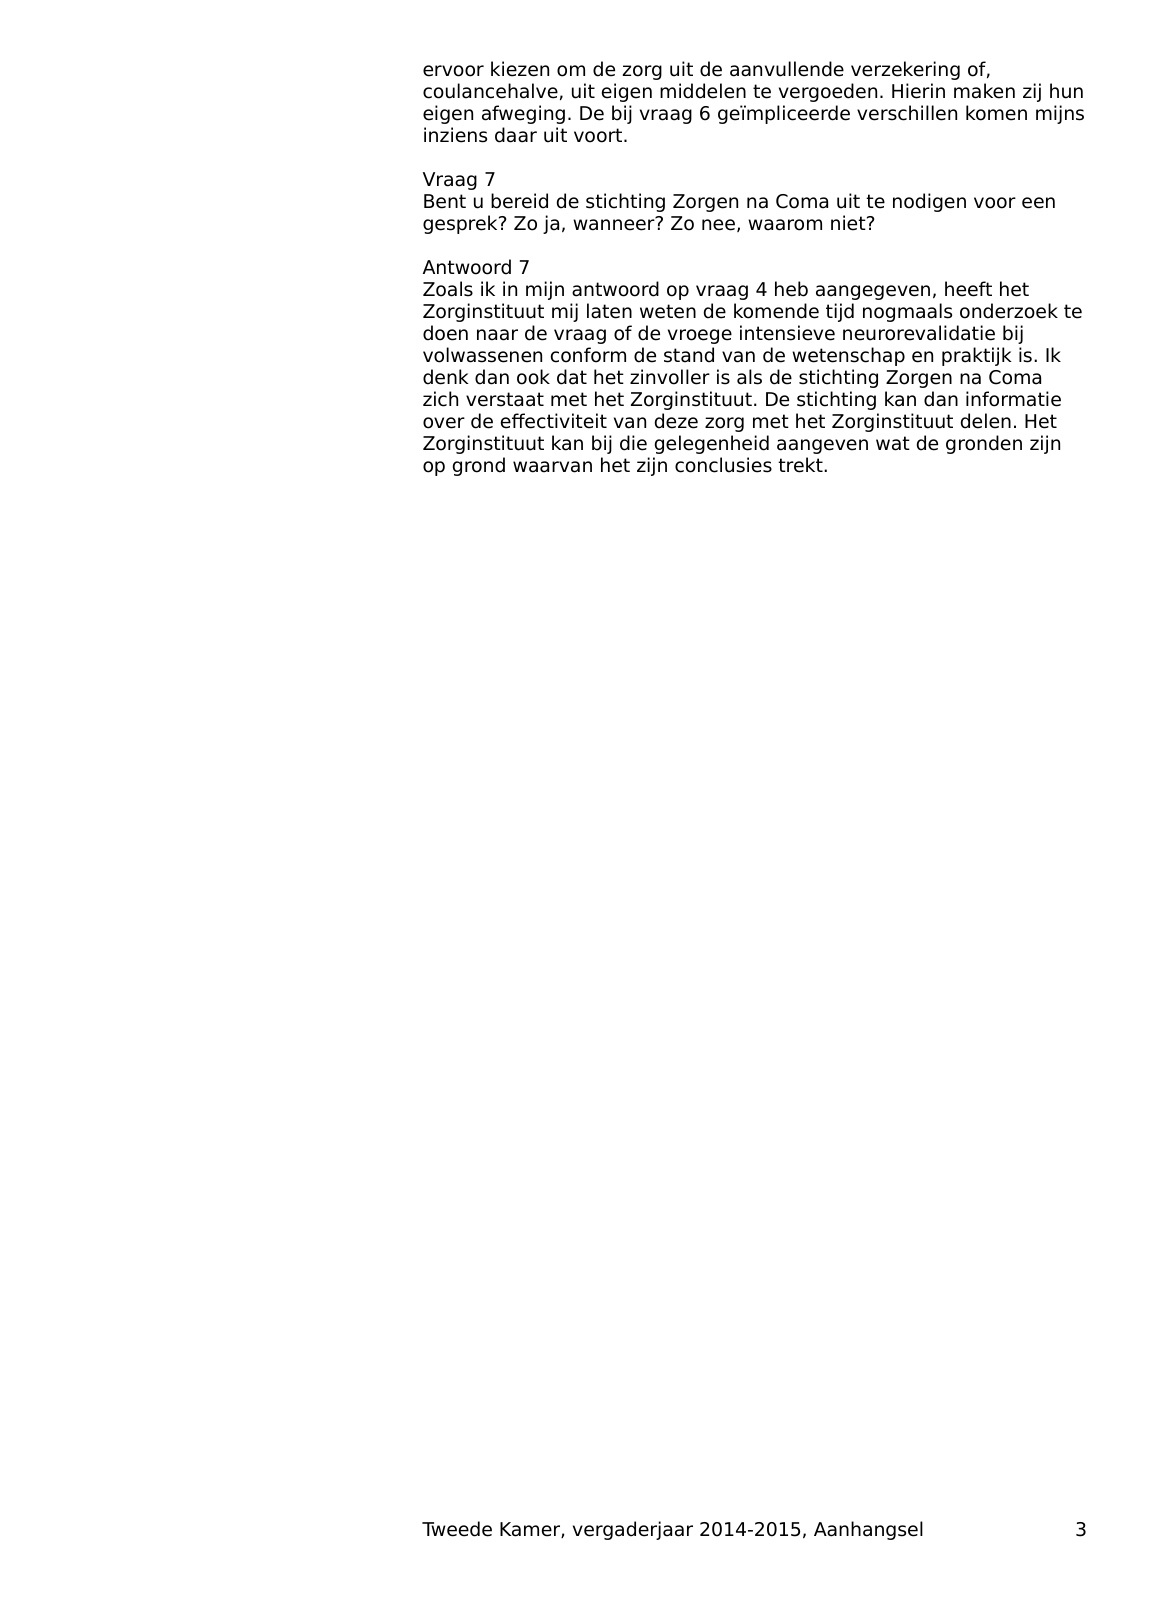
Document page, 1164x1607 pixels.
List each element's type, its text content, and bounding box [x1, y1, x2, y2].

text Vraag 7 [422, 169, 1087, 191]
text Zoals ik in mijn antwoord op vraag 4 heb aangegeven, heeft het Zorginstituut mij laten weten de komende tijd nogmaals onderzoek te doen naar de vraag of de vroege intensieve neurorevalidatie bij volwassenen conform de stand van de wetenschap en praktijk is. Ik denk dan ook dat het zinvoller is als de stichting Zorgen na Coma zich verstaat met het Zorginstituut. De stichting kan dan informatie over de effectiviteit van deze zorg met het Zorginstituut delen. Het Zorginstituut kan bij die gelegenheid aangeven wat de gronden zijn op grond waarvan het zijn conclusies trekt. [422, 279, 1087, 477]
text Bent u bereid de stichting Zorgen na Coma uit te nodigen voor een gesprek? Zo ja, wanneer? Zo nee, waarom niet? [422, 191, 1087, 235]
text Antwoord 7 [422, 257, 1087, 279]
text ervoor kiezen om de zorg uit de aanvullende verzekering of, coulancehalve, uit eigen middelen te vergoeden. Hierin maken zij hun eigen afweging. De bij vraag 6 geïmpliceerde verschillen komen mijns inziens daar uit voort. [422, 59, 1087, 147]
